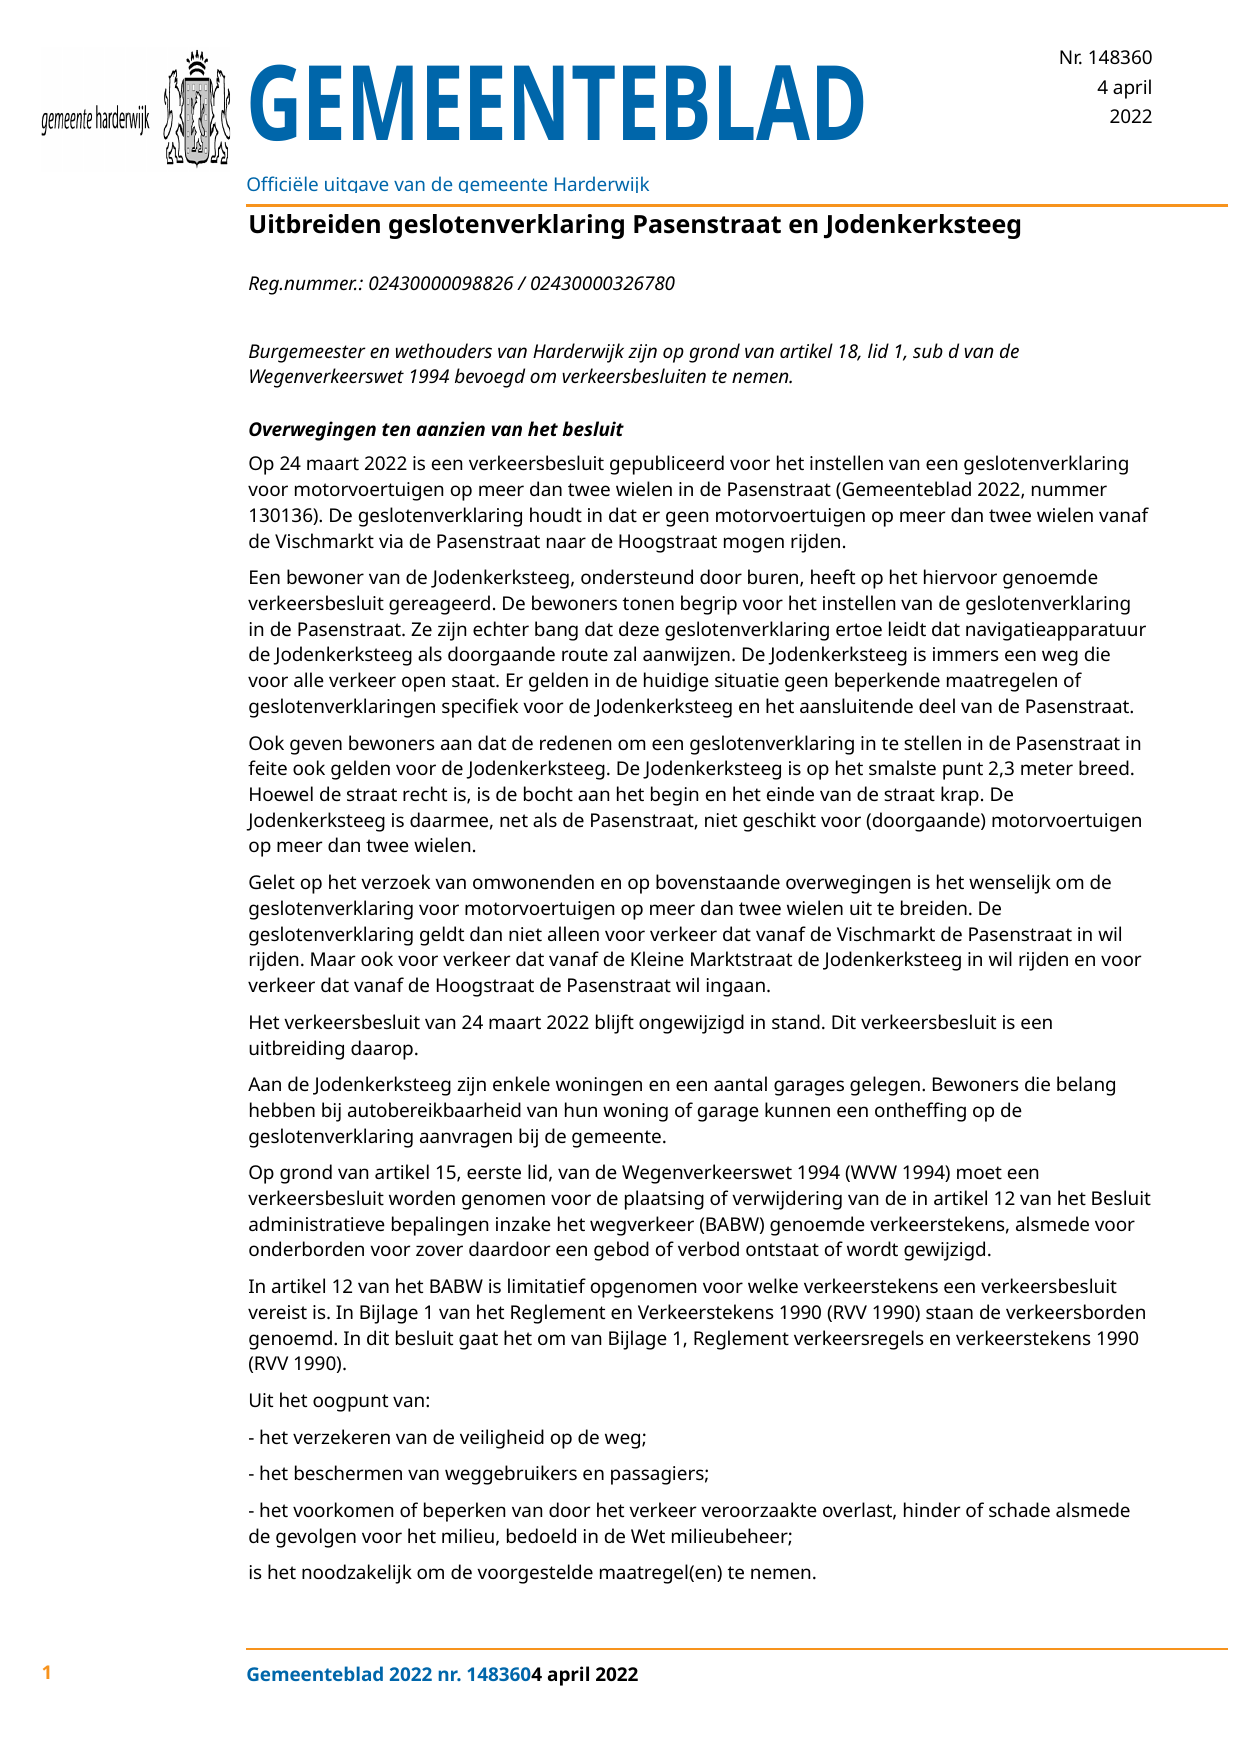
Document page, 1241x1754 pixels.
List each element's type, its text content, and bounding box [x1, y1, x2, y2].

text Uitbreiden geslotenverklaring Pasenstraat en Jodenkerksteeg [248, 207, 1152, 241]
text Ook geven bewoners aan dat de redenen om een geslotenverklaring in te stellen in de Pasenstraat in feite ook gelden voor de Jodenkerksteeg. De Jodenkerksteeg is op het smalste punt 2,3 meter breed. Hoewel de straat recht is, is de bocht aan het begin en het einde van de straat krap. De Jodenkerksteeg is daarmee, net als de Pasenstraat, niet geschikt voor (doorgaande) motorvoertuigen op meer dan twee wielen. [248, 730, 1152, 858]
text Aan de Jodenkerksteeg zijn enkele woningen en een aantal garages gelegen. Bewoners die belang hebben bij autobereikbaarheid van hun woning of garage kunnen een ontheffing op de geslotenverklaring aanvragen bij de gemeente. [248, 1071, 1152, 1148]
text - het voorkomen of beperken van door het verkeer veroorzaakte overlast, hinder of schade alsmede de gevolgen voor het milieu, bedoeld in de Wet milieubeheer; [248, 1497, 1152, 1549]
text Uit het oogpunt van: [248, 1387, 1152, 1413]
text Een bewoner van de Jodenkerksteeg, ondersteund door buren, heeft op het hiervoor genoemde verkeersbesluit gereageerd. De bewoners tonen begrip voor het instellen van de geslotenverklaring in de Pasenstraat. Ze zijn echter bang dat deze geslotenverklaring ertoe leidt dat navigatieapparatuur de Jodenkerksteeg als doorgaande route zal aanwijzen. De Jodenkerksteeg is immers een weg die voor alle verkeer open staat. Er gelden in de huidige situatie geen beperkende maatregelen of geslotenverklaringen specifiek voor de Jodenkerksteeg en het aansluitende deel van de Pasenstraat. [248, 564, 1152, 719]
text In artikel 12 van het BABW is limitatief opgenomen voor welke verkeerstekens een verkeersbesluit vereist is. In Bijlage 1 van het Reglement en Verkeerstekens 1990 (RVV 1990) staan de verkeersborden genoemd. In dit besluit gaat het om van Bijlage 1, Reglement verkeersregels en verkeerstekens 1990 (RVV 1990). [248, 1273, 1152, 1376]
text is het noodzakelijk om de voorgestelde maatregel(en) te nemen. [248, 1559, 1152, 1585]
picture [41, 47, 231, 172]
text Op 24 maart 2022 is een verkeersbesluit gepubliceerd voor het instellen van een geslotenverklaring voor motorvoertuigen op meer dan twee wielen in de Pasenstraat (Gemeenteblad 2022, nummer 130136). De geslotenverklaring houdt in dat er geen motorvoertuigen op meer dan twee wielen vanaf de Vischmarkt via de Pasenstraat naar de Hoogstraat mogen rijden. [248, 451, 1152, 553]
text Overwegingen ten aanzien van het besluit [248, 417, 1152, 442]
text - het beschermen van weggebruikers en passagiers; [248, 1461, 1152, 1486]
text Het verkeersbesluit van 24 maart 2022 blijft ongewijzigd in stand. Dit verkeersbesluit is een uitbreiding daarop. [248, 1009, 1152, 1060]
text - het verzekeren van de veiligheid op de weg; [248, 1424, 1152, 1449]
text Burgemeester en wethouders van Harderwijk zijn op grond van artikel 18, lid 1, sub d van de Wegenverkeerswet 1994 bevoegd om verkeersbesluiten te nemen. [248, 338, 1152, 389]
text Op grond van artikel 15, eerste lid, van de Wegenverkeerswet 1994 (WVW 1994) moet een verkeersbesluit worden genomen voor de plaatsing of verwijdering van de in artikel 12 van het Besluit administratieve bepalingen inzake het wegverkeer (BABW) genoemde verkeerstekens, alsmede voor onderborden voor zover daardoor een gebod of verbod ontstaat of wordt gewijzigd. [248, 1159, 1152, 1262]
text Gelet op het verzoek van omwonenden en op bovenstaande overwegingen is het wenselijk om de geslotenverklaring voor motorvoertuigen op meer dan twee wielen uit te breiden. De geslotenverklaring geldt dan niet alleen voor verkeer dat vanaf de Vischmarkt de Pasenstraat in wil rijden. Maar ook voor verkeer dat vanaf de Kleine Marktstraat de Jodenkerksteeg in wil rijden en voor verkeer dat vanaf de Hoogstraat de Pasenstraat wil ingaan. [248, 869, 1152, 998]
text Reg.nummer.: 02430000098826 / 02430000326780 [248, 270, 1152, 296]
